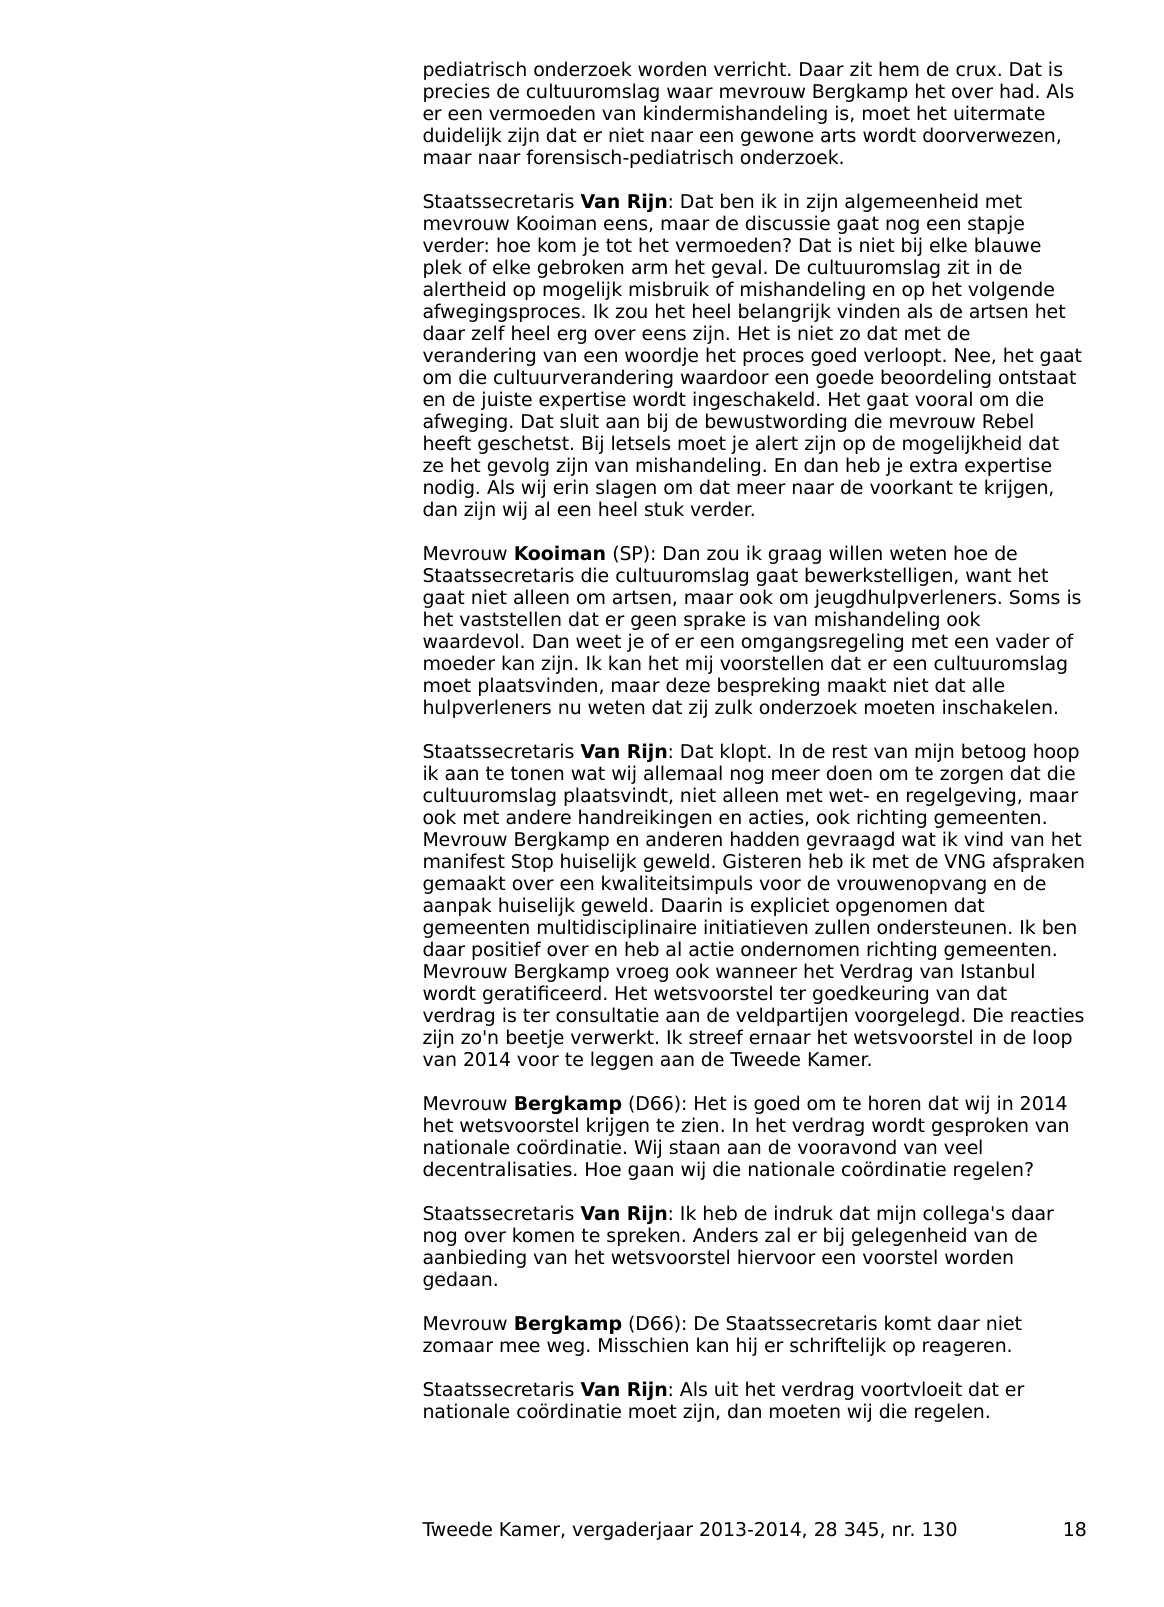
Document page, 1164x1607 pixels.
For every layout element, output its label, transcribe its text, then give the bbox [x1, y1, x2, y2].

text Mevrouw Bergkamp (D66): De Staatssecretaris komt daar niet zomaar mee weg. Misschien kan hij er schriftelijk op reageren. [422, 1313, 1087, 1357]
text Mevrouw Kooiman (SP): Dan zou ik graag willen weten hoe de Staatssecretaris die cultuuromslag gaat bewerkstelligen, want het gaat niet alleen om artsen, maar ook om jeugdhulpverleners. Soms is het vaststellen dat er geen sprake is van mishandeling ook waardevol. Dan weet je of er een omgangsregeling met een vader of moeder kan zijn. Ik kan het mij voorstellen dat er een cultuuromslag moet plaatsvinden, maar deze bespreking maakt niet dat alle hulpverleners nu weten dat zij zulk onderzoek moeten inschakelen. [422, 543, 1087, 719]
text Staatssecretaris Van Rijn: Ik heb de indruk dat mijn collega's daar nog over komen te spreken. Anders zal er bij gelegenheid van de aanbieding van het wetsvoorstel hiervoor een voorstel worden gedaan. [422, 1203, 1087, 1291]
text Staatssecretaris Van Rijn: Dat klopt. In de rest van mijn betoog hoop ik aan te tonen wat wij allemaal nog meer doen om te zorgen dat die cultuuromslag plaatsvindt, niet alleen met wet- en regelgeving, maar ook met andere handreikingen en acties, ook richting gemeenten. [422, 741, 1087, 829]
text Mevrouw Bergkamp (D66): Het is goed om te horen dat wij in 2014 het wetsvoorstel krijgen te zien. In het verdrag wordt gesproken van nationale coördinatie. Wij staan aan de vooravond van veel decentralisaties. Hoe gaan wij die nationale coördinatie regelen? [422, 1093, 1087, 1181]
text Mevrouw Bergkamp vroeg ook wanneer het Verdrag van Istanbul wordt geratificeerd. Het wetsvoorstel ter goedkeuring van dat verdrag is ter consultatie aan de veldpartijen voorgelegd. Die reacties zijn zo'n beetje verwerkt. Ik streef ernaar het wetsvoorstel in de loop van 2014 voor te leggen aan de Tweede Kamer. [422, 961, 1087, 1071]
text Staatssecretaris Van Rijn: Dat ben ik in zijn algemeenheid met mevrouw Kooiman eens, maar de discussie gaat nog een stapje verder: hoe kom je tot het vermoeden? Dat is niet bij elke blauwe plek of elke gebroken arm het geval. De cultuuromslag zit in de alertheid op mogelijk misbruik of mishandeling en op het volgende afwegingsproces. Ik zou het heel belangrijk vinden als de artsen het daar zelf heel erg over eens zijn. Het is niet zo dat met de verandering van een woordje het proces goed verloopt. Nee, het gaat om die cultuurverandering waardoor een goede beoordeling ontstaat en de juiste expertise wordt ingeschakeld. Het gaat vooral om die afweging. Dat sluit aan bij de bewustwording die mevrouw Rebel heeft geschetst. Bij letsels moet je alert zijn op de mogelijkheid dat ze het gevolg zijn van mishandeling. En dan heb je extra expertise nodig. Als wij erin slagen om dat meer naar de voorkant te krijgen, dan zijn wij al een heel stuk verder. [422, 191, 1087, 521]
text Staatssecretaris Van Rijn: Als uit het verdrag voortvloeit dat er nationale coördinatie moet zijn, dan moeten wij die regelen. [422, 1379, 1087, 1423]
text pediatrisch onderzoek worden verricht. Daar zit hem de crux. Dat is precies de cultuuromslag waar mevrouw Bergkamp het over had. Als er een vermoeden van kindermishandeling is, moet het uitermate duidelijk zijn dat er niet naar een gewone arts wordt doorverwezen, maar naar forensisch-pediatrisch onderzoek. [422, 59, 1087, 169]
text Mevrouw Bergkamp en anderen hadden gevraagd wat ik vind van het manifest Stop huiselijk geweld. Gisteren heb ik met de VNG afspraken gemaakt over een kwaliteitsimpuls voor de vrouwenopvang en de aanpak huiselijk geweld. Daarin is expliciet opgenomen dat gemeenten multidisciplinaire initiatieven zullen ondersteunen. Ik ben daar positief over en heb al actie ondernomen richting gemeenten. [422, 829, 1087, 961]
